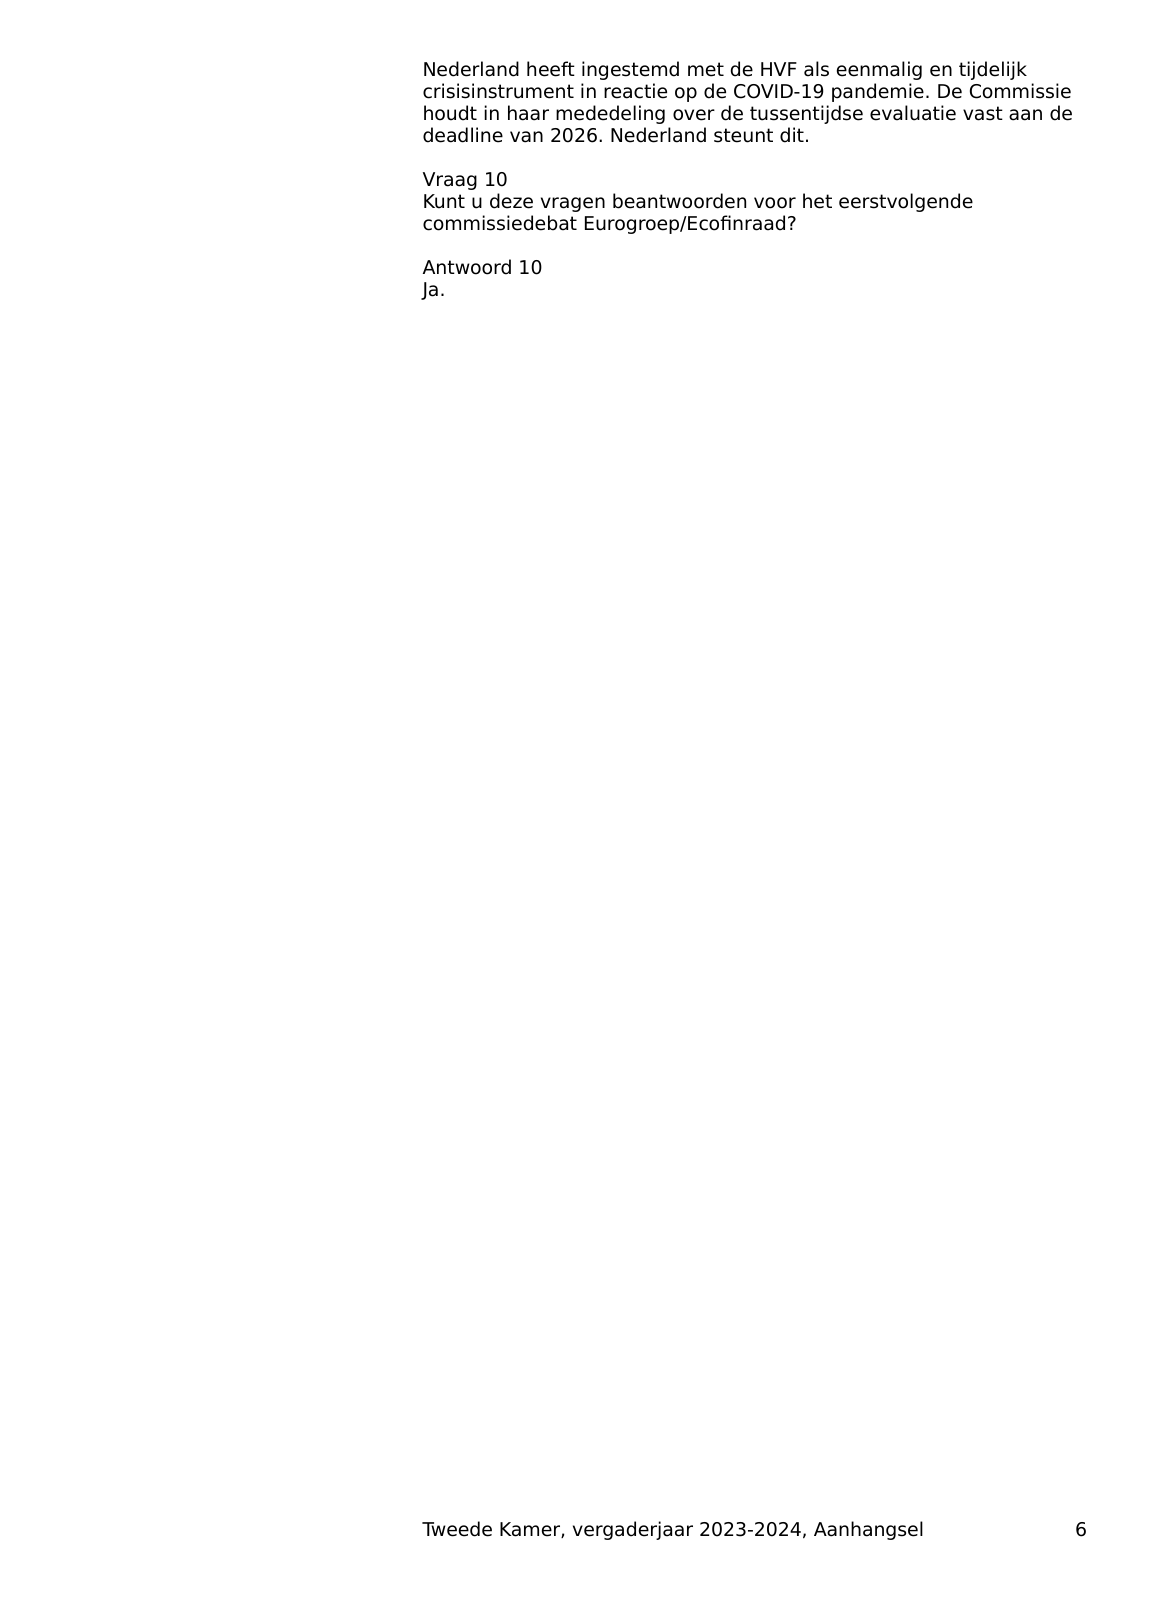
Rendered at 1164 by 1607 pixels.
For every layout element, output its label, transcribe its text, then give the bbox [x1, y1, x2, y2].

text Kunt u deze vragen beantwoorden voor het eerstvolgende commissiedebat Eurogroep/Ecofinraad? [422, 191, 1087, 235]
text Ja. [422, 279, 1087, 301]
text Antwoord 10 [422, 257, 1087, 279]
text Nederland heeft ingestemd met de HVF als eenmalig en tijdelijk crisisinstrument in reactie op de COVID-19 pandemie. De Commissie houdt in haar mededeling over de tussentijdse evaluatie vast aan de deadline van 2026. Nederland steunt dit. [422, 59, 1087, 147]
text Vraag 10 [422, 169, 1087, 191]
